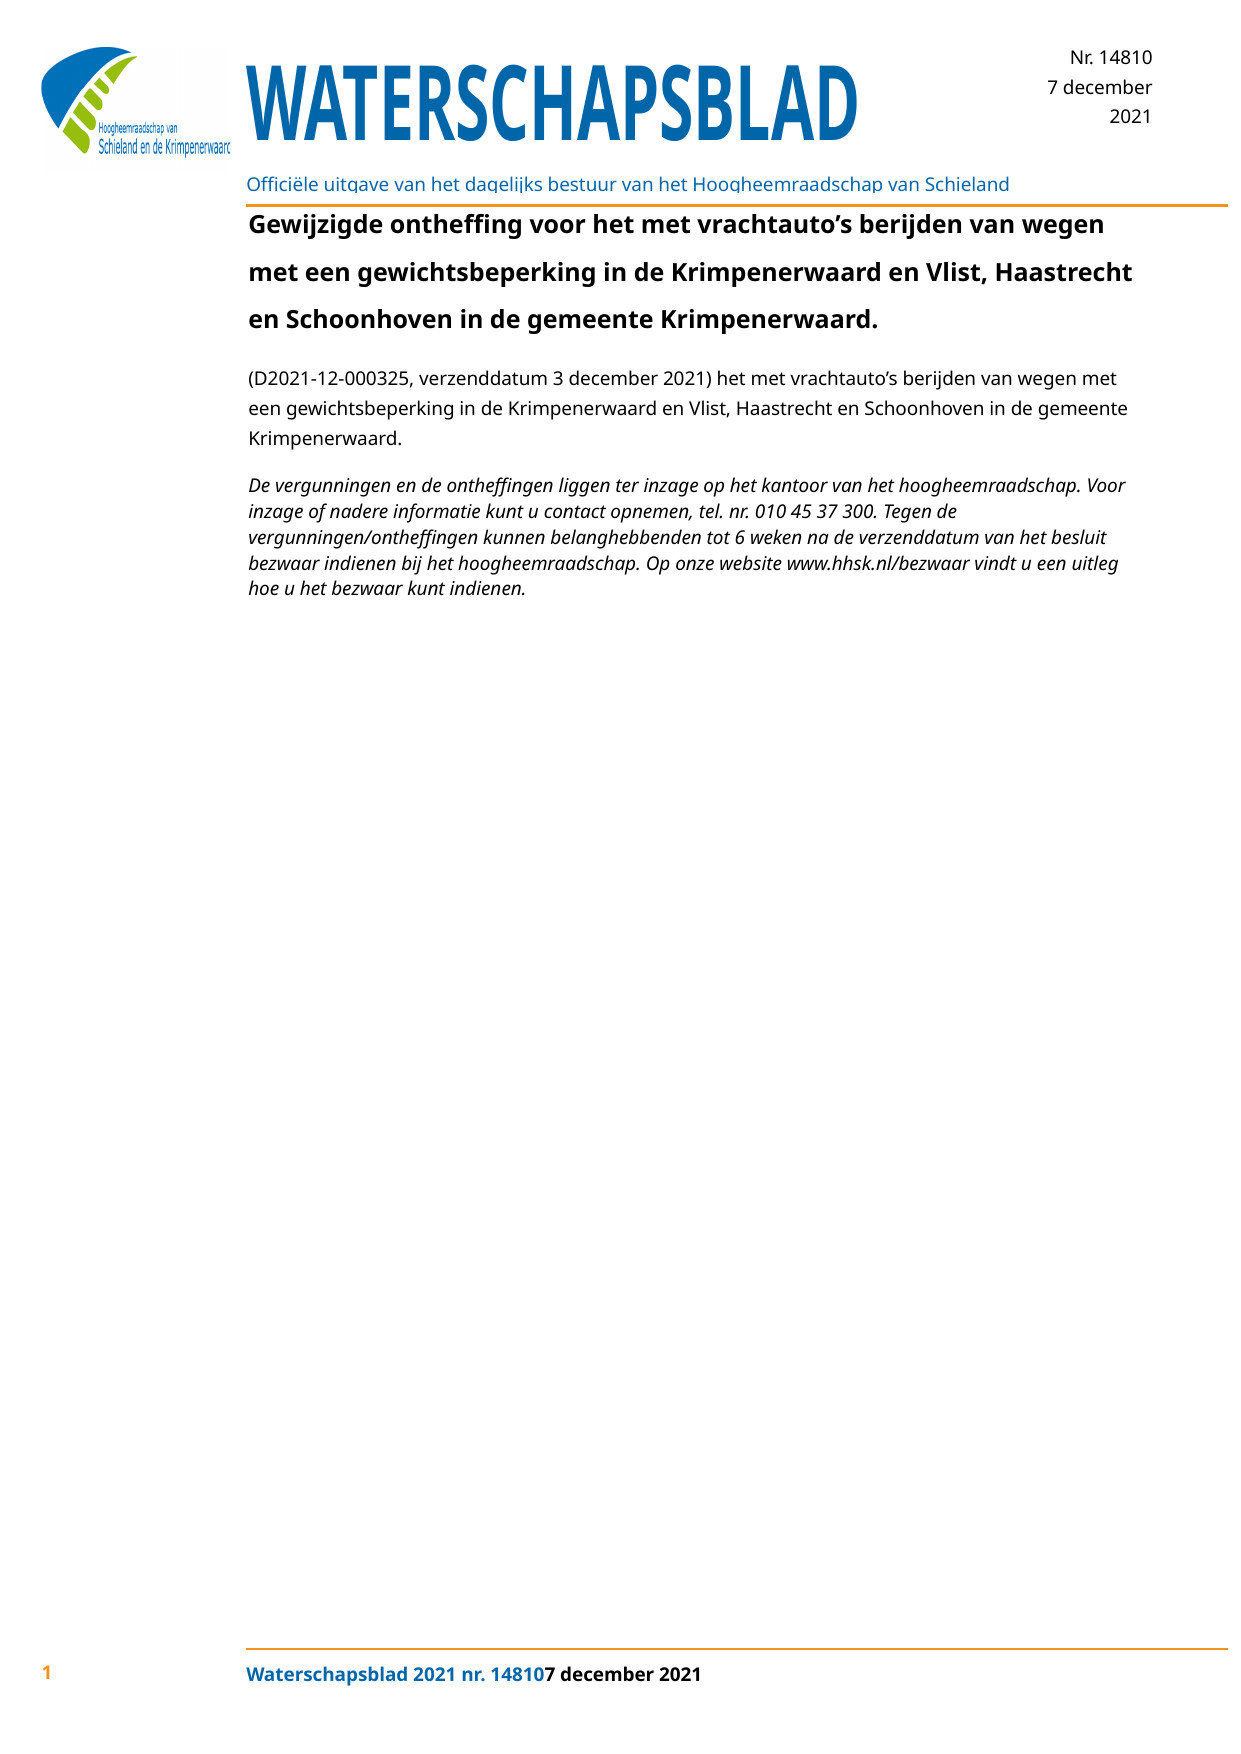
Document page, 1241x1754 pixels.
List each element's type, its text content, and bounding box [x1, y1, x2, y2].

picture [41, 47, 231, 172]
text Gewijzigde ontheffing voor het met vrachtauto’s berijden van wegen met een gewichtsbeperking in de Krimpenerwaard en Vlist, Haastrecht en Schoonhoven in de gemeente Krimpenerwaard. [248, 207, 1152, 336]
text (D2021-12-000325, verzenddatum 3 december 2021) het met vrachtauto’s berijden van wegen met een gewichtsbeperking in de Krimpenerwaard en Vlist, Haastrecht en Schoonhoven in de gemeente Krimpenerwaard. [248, 366, 1152, 450]
text De vergunningen en de ontheffingen liggen ter inzage op het kantoor van het hoogheemraadschap. Voor inzage of nadere informatie kunt u contact opnemen, tel. nr. 010 45 37 300. Tegen de vergunningen/ontheffingen kunnen belanghebbenden tot 6 weken na de verzenddatum van het besluit bezwaar indienen bij het hoogheemraadschap. Op onze website www.hhsk.nl/bezwaar vindt u een uitleg hoe u het bezwaar kunt indienen. [248, 472, 1152, 601]
